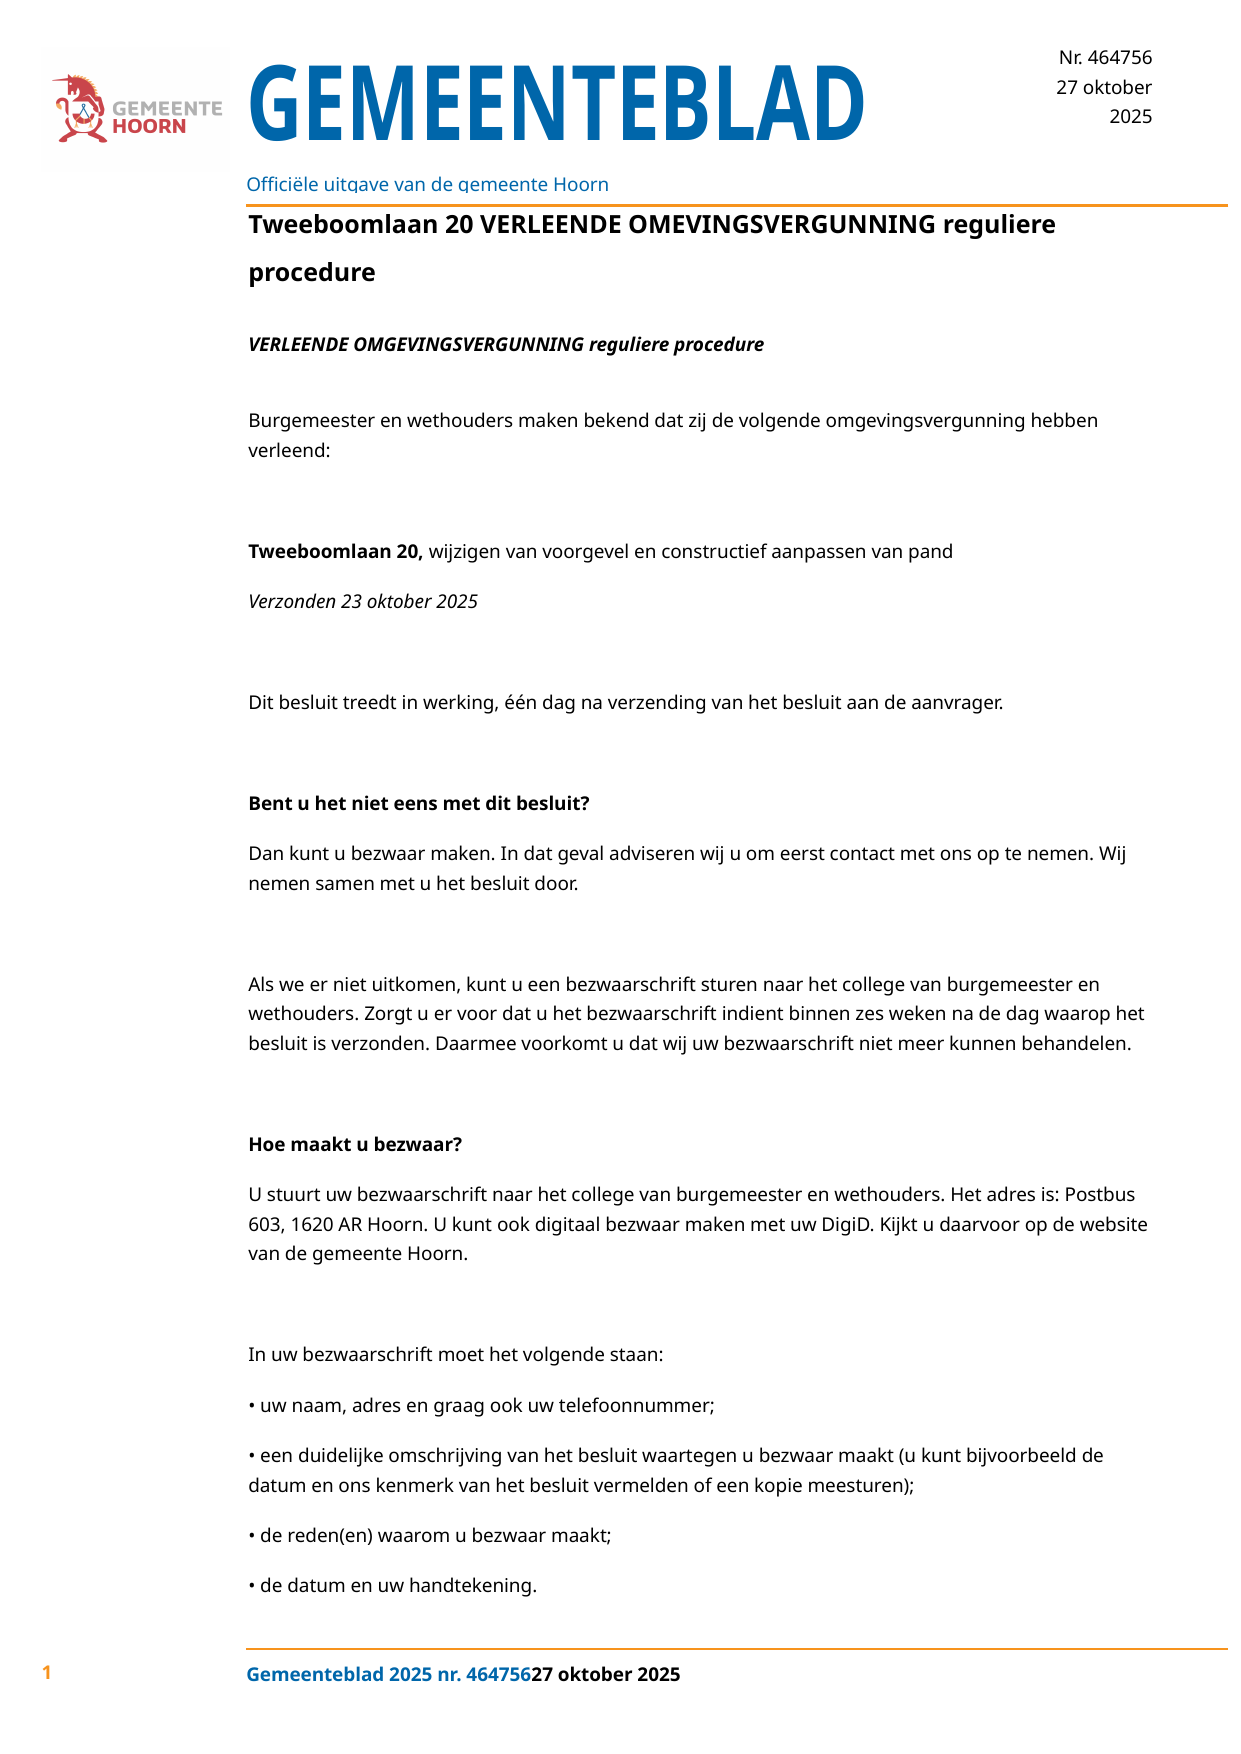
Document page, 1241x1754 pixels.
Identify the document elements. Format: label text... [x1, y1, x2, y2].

text Tweeboomlaan 20, wijzigen van voorgevel en constructief aanpassen van pand [248, 538, 1152, 564]
picture [41, 47, 231, 172]
text Burgemeester en wethouders maken bekend dat zij de volgende omgevingsvergunning hebben verleend: [248, 408, 1152, 463]
text • de reden(en) waarom u bezwaar maakt; [248, 1522, 1152, 1548]
text Hoe maakt u bezwaar? [248, 1131, 1152, 1157]
text VERLEENDE OMGEVINGSVERGUNNING reguliere procedure [248, 331, 1152, 357]
text U stuurt uw bezwaarschrift naar het college van burgemeester en wethouders. Het adres is: Postbus 603, 1620 AR Hoorn. U kunt ook digitaal bezwaar maken met uw DigiD. Kijkt u daarvoor op de website van de gemeente Hoorn. [248, 1181, 1152, 1266]
text • een duidelijke omschrijving van het besluit waartegen u bezwaar maakt (u kunt bijvoorbeeld de datum en ons kenmerk van het besluit vermelden of een kopie meesturen); [248, 1442, 1152, 1497]
text Tweeboomlaan 20 VERLEENDE OMEVINGSVERGUNNING reguliere procedure [248, 207, 1152, 288]
text Dan kunt u bezwaar maken. In dat geval adviseren wij u om eerst contact met ons op te nemen. Wij nemen samen met u het besluit door. [248, 841, 1152, 896]
text Als we er niet uitkomen, kunt u een bezwaarschrift sturen naar het college van burgemeester en wethouders. Zorgt u er voor dat u het bezwaarschrift indient binnen zes weken na de dag waarop het besluit is verzonden. Daarmee voorkomt u dat wij uw bezwaarschrift niet meer kunnen behandelen. [248, 971, 1152, 1056]
text • uw naam, adres en graag ook uw telefoonnummer; [248, 1392, 1152, 1417]
text Bent u het niet eens met dit besluit? [248, 790, 1152, 816]
text • de datum en uw handtekening. [248, 1573, 1152, 1598]
text In uw bezwaarschrift moet het volgende staan: [248, 1341, 1152, 1367]
text Dit besluit treedt in werking, één dag na verzending van het besluit aan de aanvrager. [248, 689, 1152, 715]
text Verzonden 23 oktober 2025 [248, 588, 1152, 614]
